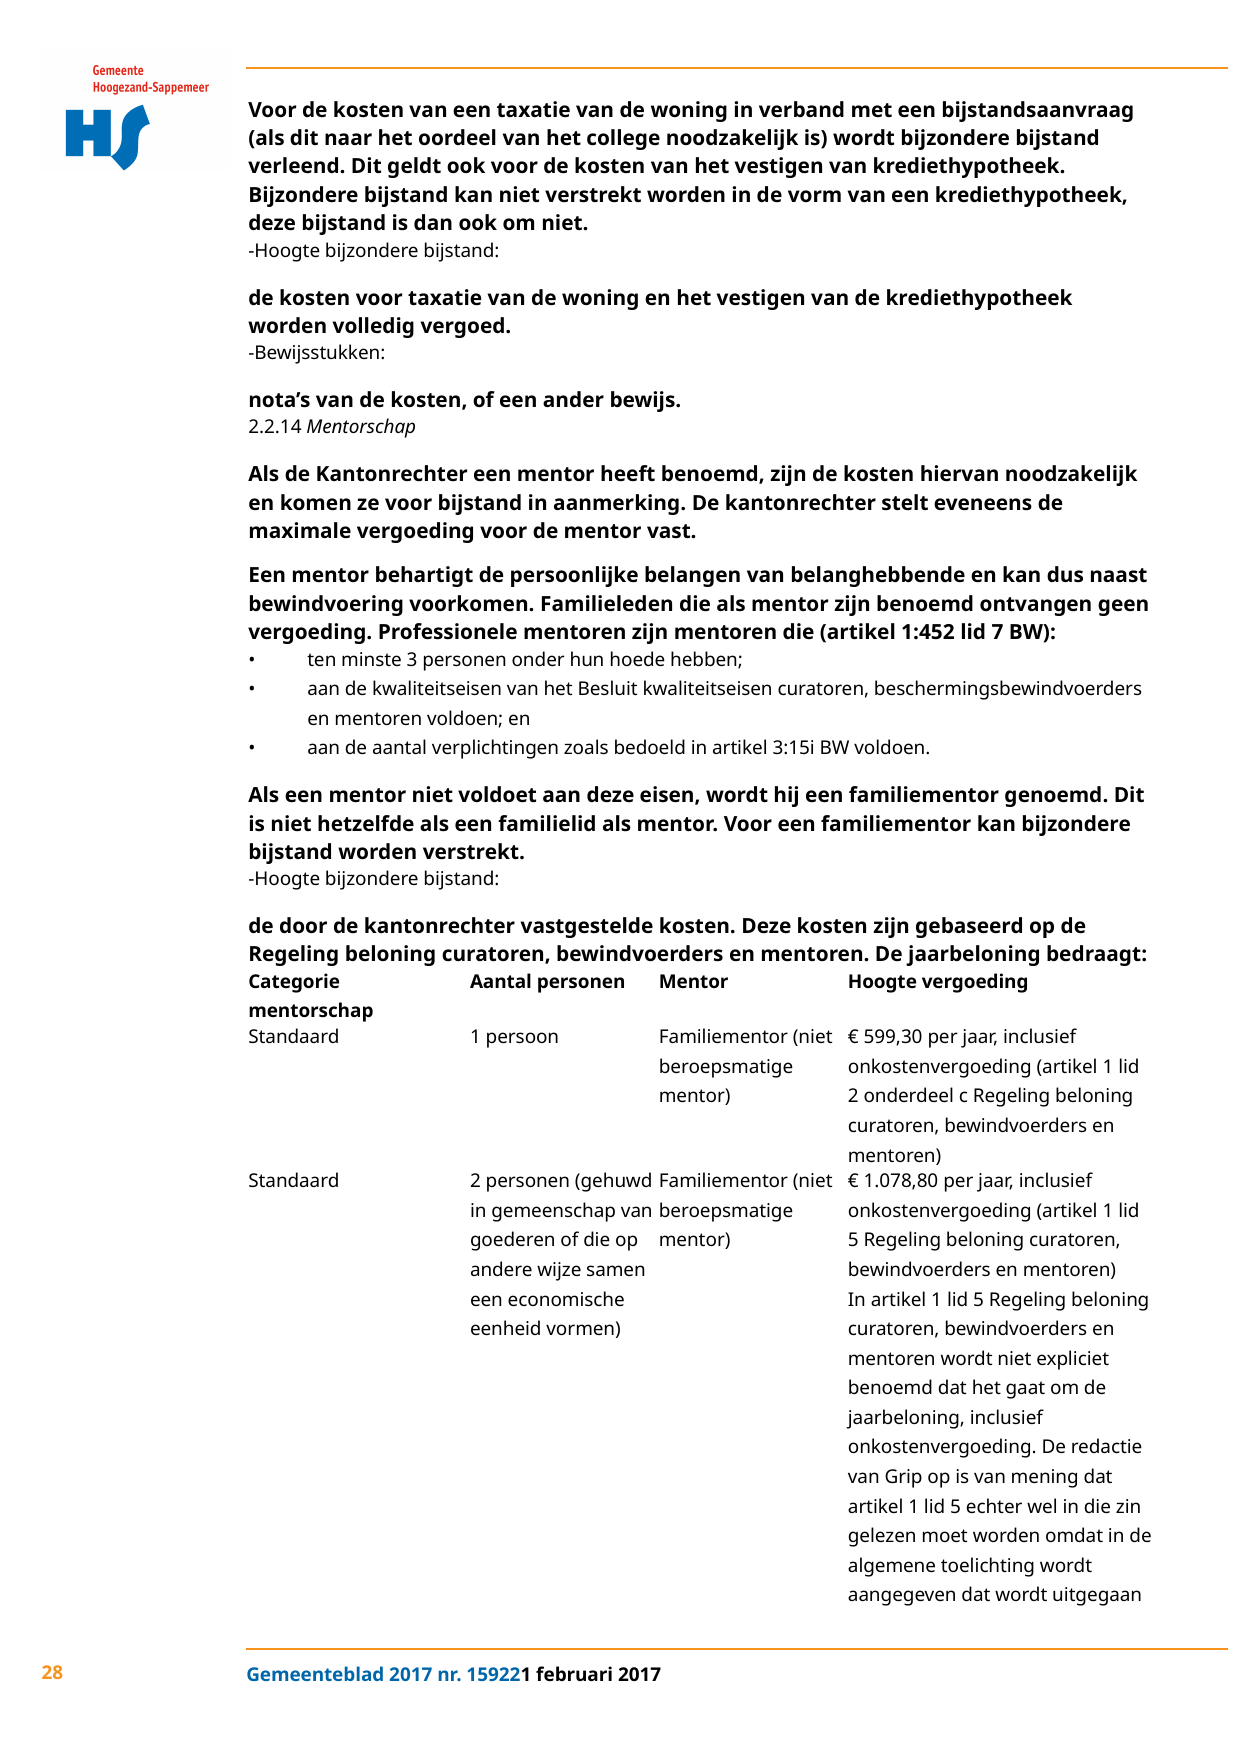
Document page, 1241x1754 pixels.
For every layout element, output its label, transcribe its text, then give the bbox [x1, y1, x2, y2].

text Voor de kosten van een taxatie van de woning in verband met een bijstandsaanvraag (als dit naar het oordeel van het college noodzakelijk is) wordt bijzondere bijstand verleend. Dit geldt ook voor de kosten van het vestigen van krediethypotheek. Bijzondere bijstand kan niet verstrekt worden in de vorm van een krediethypotheek, deze bijstand is dan ook om niet. [248, 95, 1152, 237]
text de kosten voor taxatie van de woning en het vestigen van de krediethypotheek worden volledig vergoed. [248, 283, 1152, 339]
text -Hoogte bijzondere bijstand: [248, 237, 1152, 263]
text -Hoogte bijzondere bijstand: [248, 866, 1152, 891]
table_header Hoogte vergoeding [848, 968, 1152, 1023]
table_cell 2 personen (gehuwd in gemeenschap van goederen of die op andere wijze samen een economische eenheid vormen) [470, 1168, 659, 1607]
table_header Aantal personen [470, 968, 659, 1023]
table_cell 1 persoon [470, 1024, 659, 1167]
text Als een mentor niet voldoet aan deze eisen, wordt hij een familiementor genoemd. Dit is niet hetzelfde als een familielid als mentor. Voor een familiementor kan bijzondere bijstand worden verstrekt. [248, 780, 1152, 866]
text nota’s van de kosten, of een ander bewijs. [248, 385, 1152, 413]
picture [41, 47, 231, 172]
text 2.2.14 Mentorschap [248, 413, 1152, 439]
table_cell Familiementor (niet beroepsmatige mentor) [659, 1024, 848, 1167]
text Als de Kantonrechter een mentor heeft benoemd, zijn de kosten hiervan noodzakelijk en komen ze voor bijstand in aanmerking. De kantonrechter stelt eveneens de maximale vergoeding voor de mentor vast. [248, 459, 1152, 544]
text -Bewijsstukken: [248, 339, 1152, 365]
table_cell € 599,30 per jaar, inclusief onkostenvergoeding (artikel 1 lid 2 onderdeel c Regeling beloning curatoren, bewindvoerders en mentoren) [848, 1024, 1152, 1167]
list aan de aantal verplichtingen zoals bedoeld in artikel 3:15i BW voldoen. [248, 734, 1152, 760]
table_cell Standaard [248, 1168, 470, 1607]
list aan de kwaliteitseisen van het Besluit kwaliteitseisen curatoren, beschermingsbewindvoerders en mentoren voldoen; en [248, 675, 1152, 731]
table_cell Familiementor (niet beroepsmatige mentor) [659, 1168, 848, 1607]
table_header Categorie mentorschap [248, 968, 470, 1023]
table_cell Standaard [248, 1024, 470, 1167]
list ten minste 3 personen onder hun hoede hebben; [248, 646, 1152, 672]
table_cell € 1.078,80 per jaar, inclusief onkostenvergoeding (artikel 1 lid 5 Regeling beloning curatoren, bewindvoerders en mentoren) In artikel 1 lid 5 Regeling beloning curatoren, bewindvoerders en mentoren wordt niet expliciet benoemd dat het gaat om de jaarbeloning, inclusief onkostenvergoeding. De redactie van Grip op is van mening dat artikel 1 lid 5 echter wel in die zin gelezen moet worden omdat in de algemene toelichting wordt aangegeven dat wordt uitgegaan [848, 1168, 1152, 1607]
table_header Mentor [659, 968, 848, 1023]
text Een mentor behartigt de persoonlijke belangen van belanghebbende en kan dus naast bewindvoering voorkomen. Familieleden die als mentor zijn benoemd ontvangen geen vergoeding. Professionele mentoren zijn mentoren die (artikel 1:452 lid 7 BW): [248, 561, 1152, 646]
text de door de kantonrechter vastgestelde kosten. Deze kosten zijn gebaseerd op de Regeling beloning curatoren, bewindvoerders en mentoren. De jaarbeloning bedraagt: [248, 911, 1152, 968]
